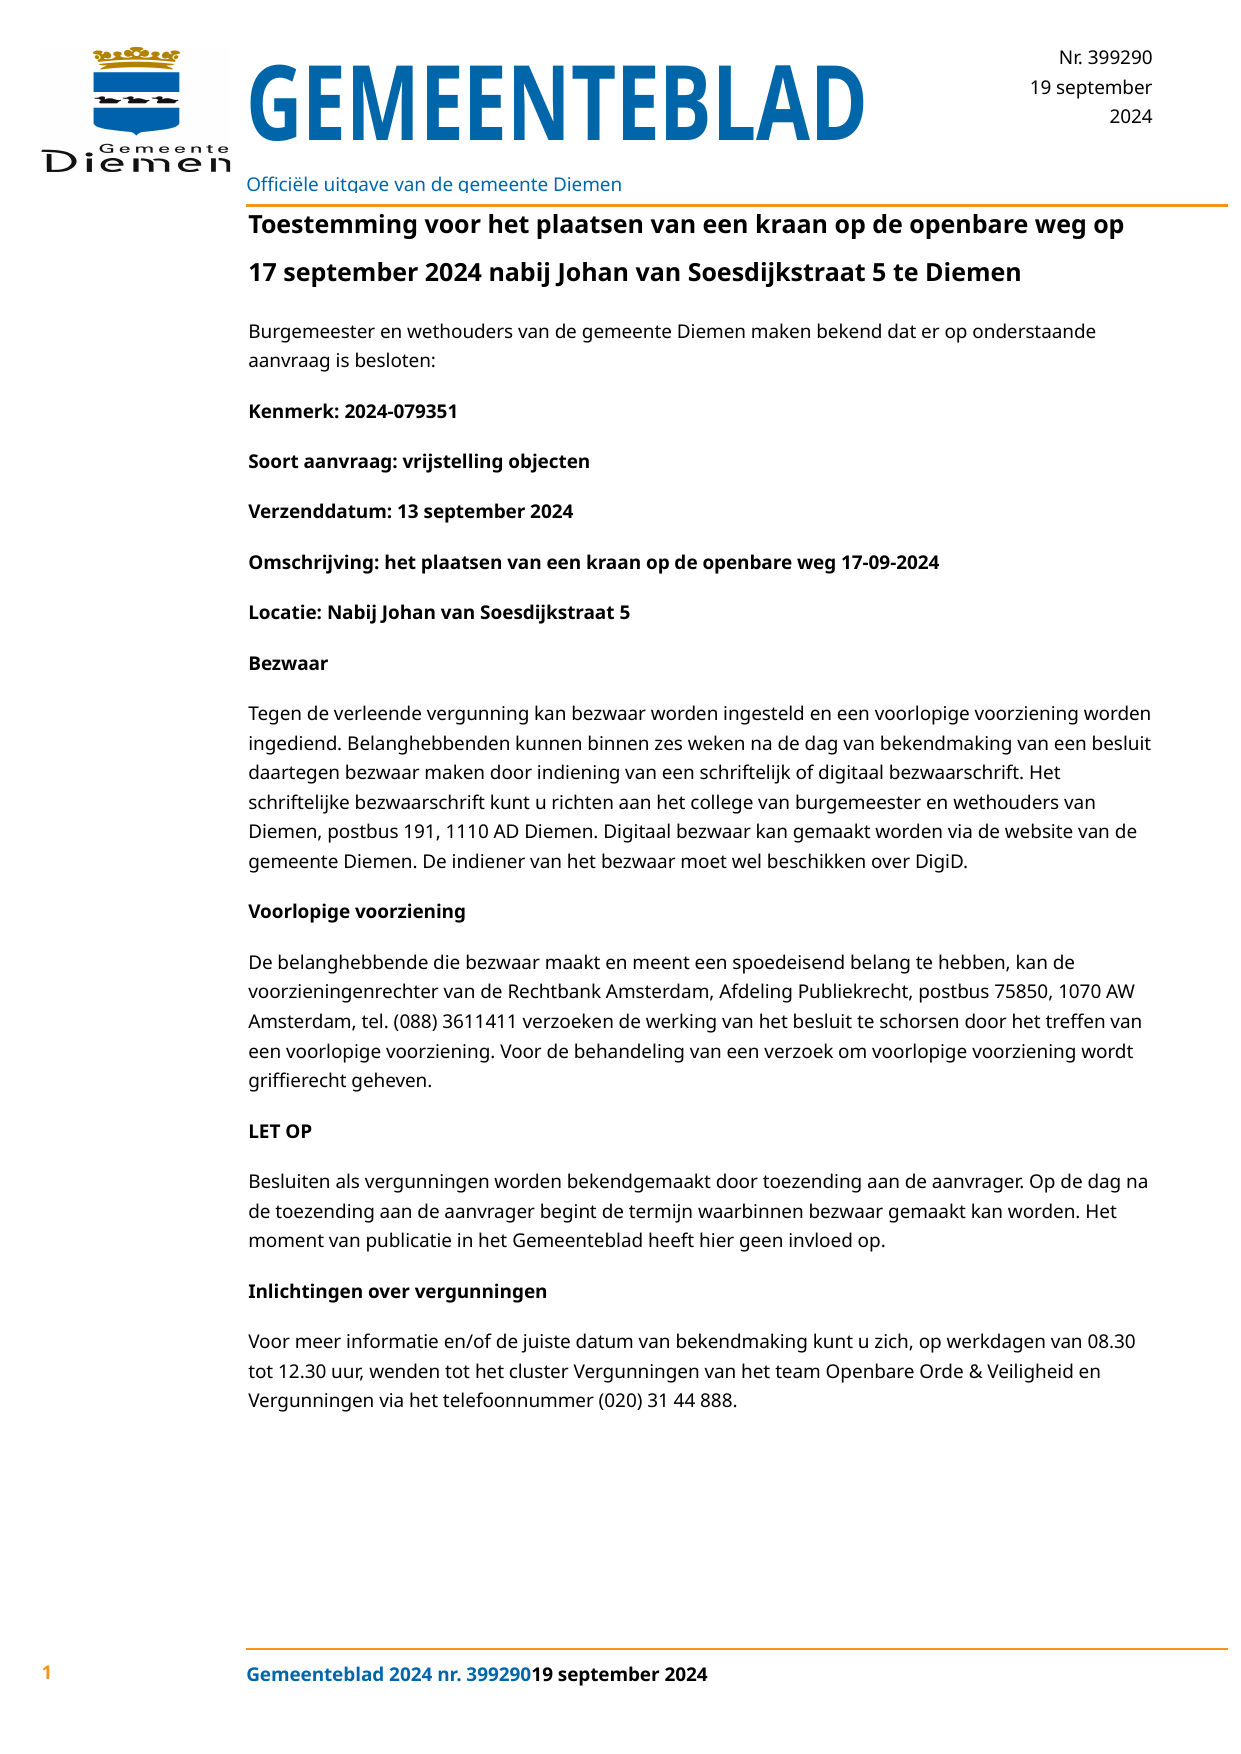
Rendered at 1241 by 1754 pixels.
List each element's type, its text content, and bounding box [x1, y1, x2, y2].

text Voorlopige voorziening [248, 899, 1152, 924]
text Omschrijving: het plaatsen van een kraan op de openbare weg 17-09-2024 [248, 549, 1152, 575]
text Burgemeester en wethouders van de gemeente Diemen maken bekend dat er op onderstaande aanvraag is besloten: [248, 318, 1152, 373]
text Inlichtingen over vergunningen [248, 1278, 1152, 1304]
text LET OP [248, 1118, 1152, 1144]
text Bezwaar [248, 650, 1152, 676]
text Toestemming voor het plaatsen van een kraan op de openbare weg op 17 september 2024 nabij Johan van Soesdijkstraat 5 te Diemen [248, 207, 1152, 288]
text Besluiten als vergunningen worden bekendgemaakt door toezending aan de aanvrager. Op de dag na de toezending aan de aanvrager begint de termijn waarbinnen bezwaar gemaakt kan worden. Het moment van publicatie in het Gemeenteblad heeft hier geen invloed op. [248, 1168, 1152, 1253]
text Voor meer informatie en/of de juiste datum van bekendmaking kunt u zich, op werkdagen van 08.30 tot 12.30 uur, wenden tot het cluster Vergunningen van het team Openbare Orde & Veiligheid en Vergunningen via het telefoonnummer (020) 31 44 888. [248, 1328, 1152, 1413]
text Kenmerk: 2024-079351 [248, 398, 1152, 424]
text Verzenddatum: 13 september 2024 [248, 499, 1152, 524]
text Locatie: Nabij Johan van Soesdijkstraat 5 [248, 599, 1152, 625]
text Soort aanvraag: vrijstelling objecten [248, 448, 1152, 474]
picture [41, 47, 231, 172]
text Tegen de verleende vergunning kan bezwaar worden ingesteld en een voorlopige voorziening worden ingediend. Belanghebbenden kunnen binnen zes weken na de dag van bekendmaking van een besluit daartegen bezwaar maken door indiening van een schriftelijk of digitaal bezwaarschrift. Het schriftelijke bezwaarschrift kunt u richten aan het college van burgemeester en wethouders van Diemen, postbus 191, 1110 AD Diemen. Digitaal bezwaar kan gemaakt worden via de website van de gemeente Diemen. De indiener van het bezwaar moet wel beschikken over DigiD. [248, 700, 1152, 874]
text De belanghebbende die bezwaar maakt en meent een spoedeisend belang te hebben, kan de voorzieningenrechter van de Rechtbank Amsterdam, Afdeling Publiekrecht, postbus 75850, 1070 AW Amsterdam, tel. (088) 3611411 verzoeken de werking van het besluit te schorsen door het treffen van een voorlopige voorziening. Voor de behandeling van een verzoek om voorlopige voorziening wordt griffierecht geheven. [248, 949, 1152, 1093]
